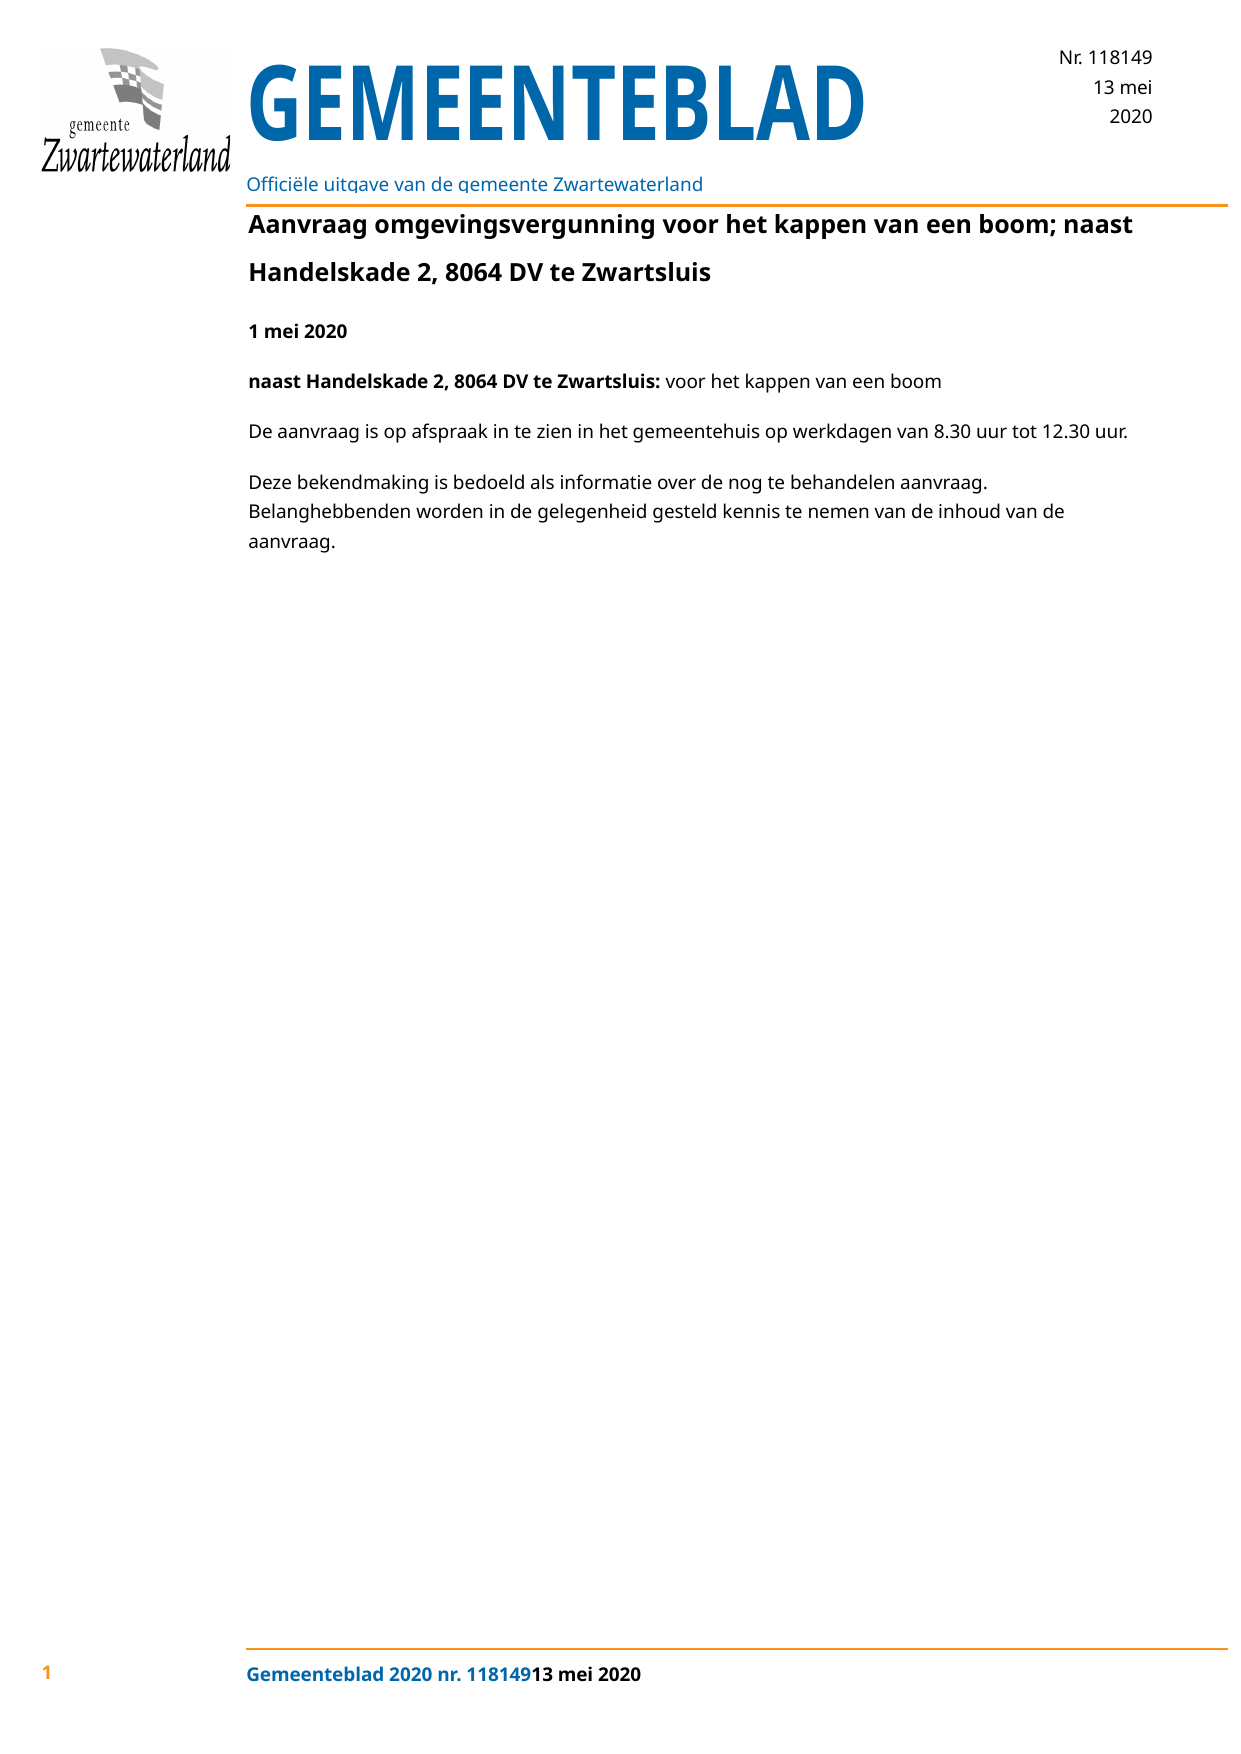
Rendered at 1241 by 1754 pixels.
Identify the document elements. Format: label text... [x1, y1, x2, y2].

picture [41, 47, 231, 172]
text naast Handelskade 2, 8064 DV te Zwartsluis: voor het kappen van een boom [248, 368, 1152, 394]
text Aanvraag omgevingsvergunning voor het kappen van een boom; naast Handelskade 2, 8064 DV te Zwartsluis [248, 207, 1152, 288]
text 1 mei 2020 [248, 318, 1152, 344]
text De aanvraag is op afspraak in te zien in het gemeentehuis op werkdagen van 8.30 uur tot 12.30 uur. [248, 419, 1152, 444]
text Deze bekendmaking is bedoeld als informatie over de nog te behandelen aanvraag. Belanghebbenden worden in de gelegenheid gesteld kennis te nemen van de inhoud van de aanvraag. [248, 469, 1152, 554]
